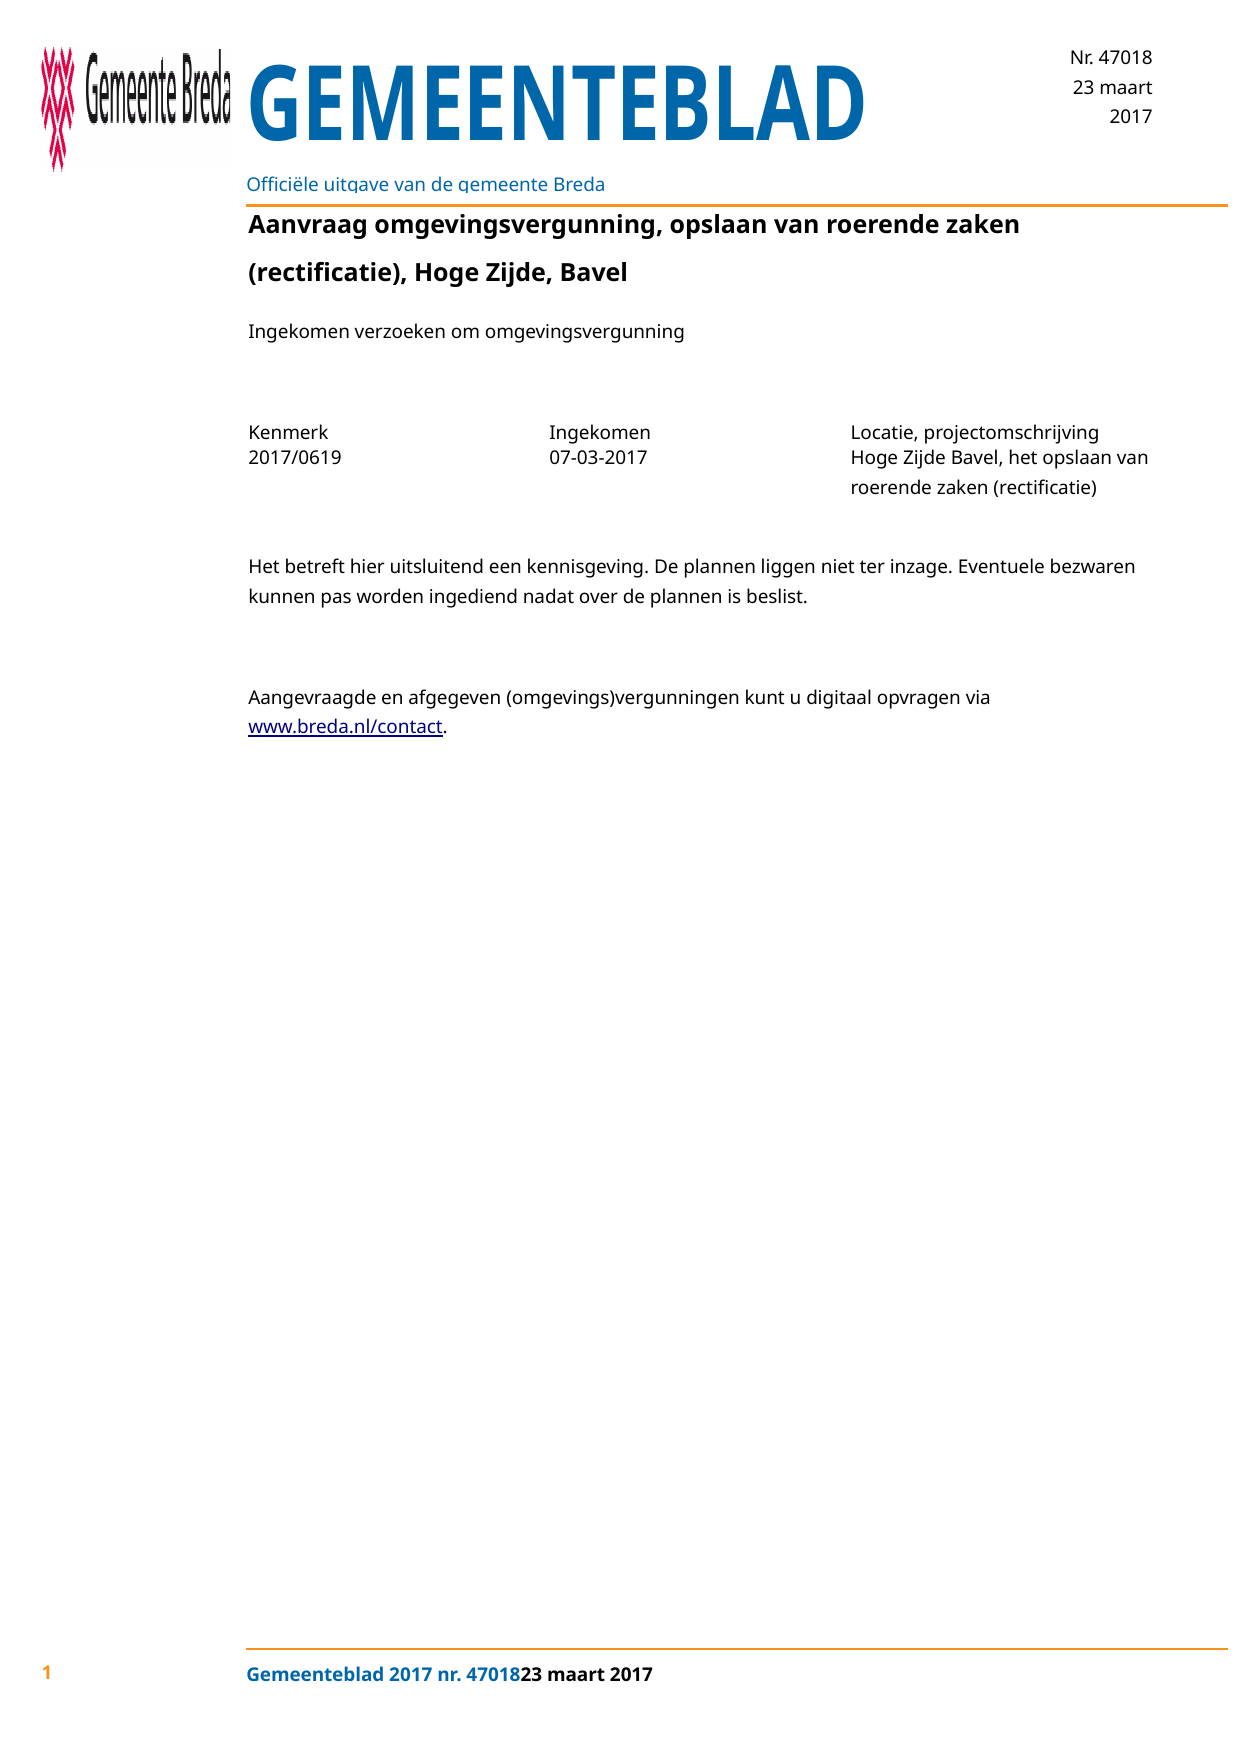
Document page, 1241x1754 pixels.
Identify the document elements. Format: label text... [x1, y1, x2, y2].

table_header Ingekomen [549, 419, 850, 444]
text Aanvraag omgevingsvergunning, opslaan van roerende zaken (rectificatie), Hoge Zijde, Bavel [248, 207, 1152, 288]
table_cell 2017/0619 [248, 445, 549, 500]
picture [41, 47, 231, 172]
table_cell 07-03-2017 [549, 445, 850, 500]
table_header Kenmerk [248, 419, 549, 444]
text Ingekomen verzoeken om omgevingsvergunning [248, 318, 1152, 344]
table_header Locatie, projectomschrijving [850, 419, 1152, 444]
text Aangevraagde en afgegeven (omgevings)vergunningen kunt u digitaal opvragen via www.breda.nl/contact. [248, 684, 1152, 739]
table_cell Hoge Zijde Bavel, het opslaan van roerende zaken (rectificatie) [850, 445, 1152, 500]
text Het betreft hier uitsluitend een kennisgeving. De plannen liggen niet ter inzage. Eventuele bezwaren kunnen pas worden ingediend nadat over de plannen is beslist. [248, 553, 1152, 609]
